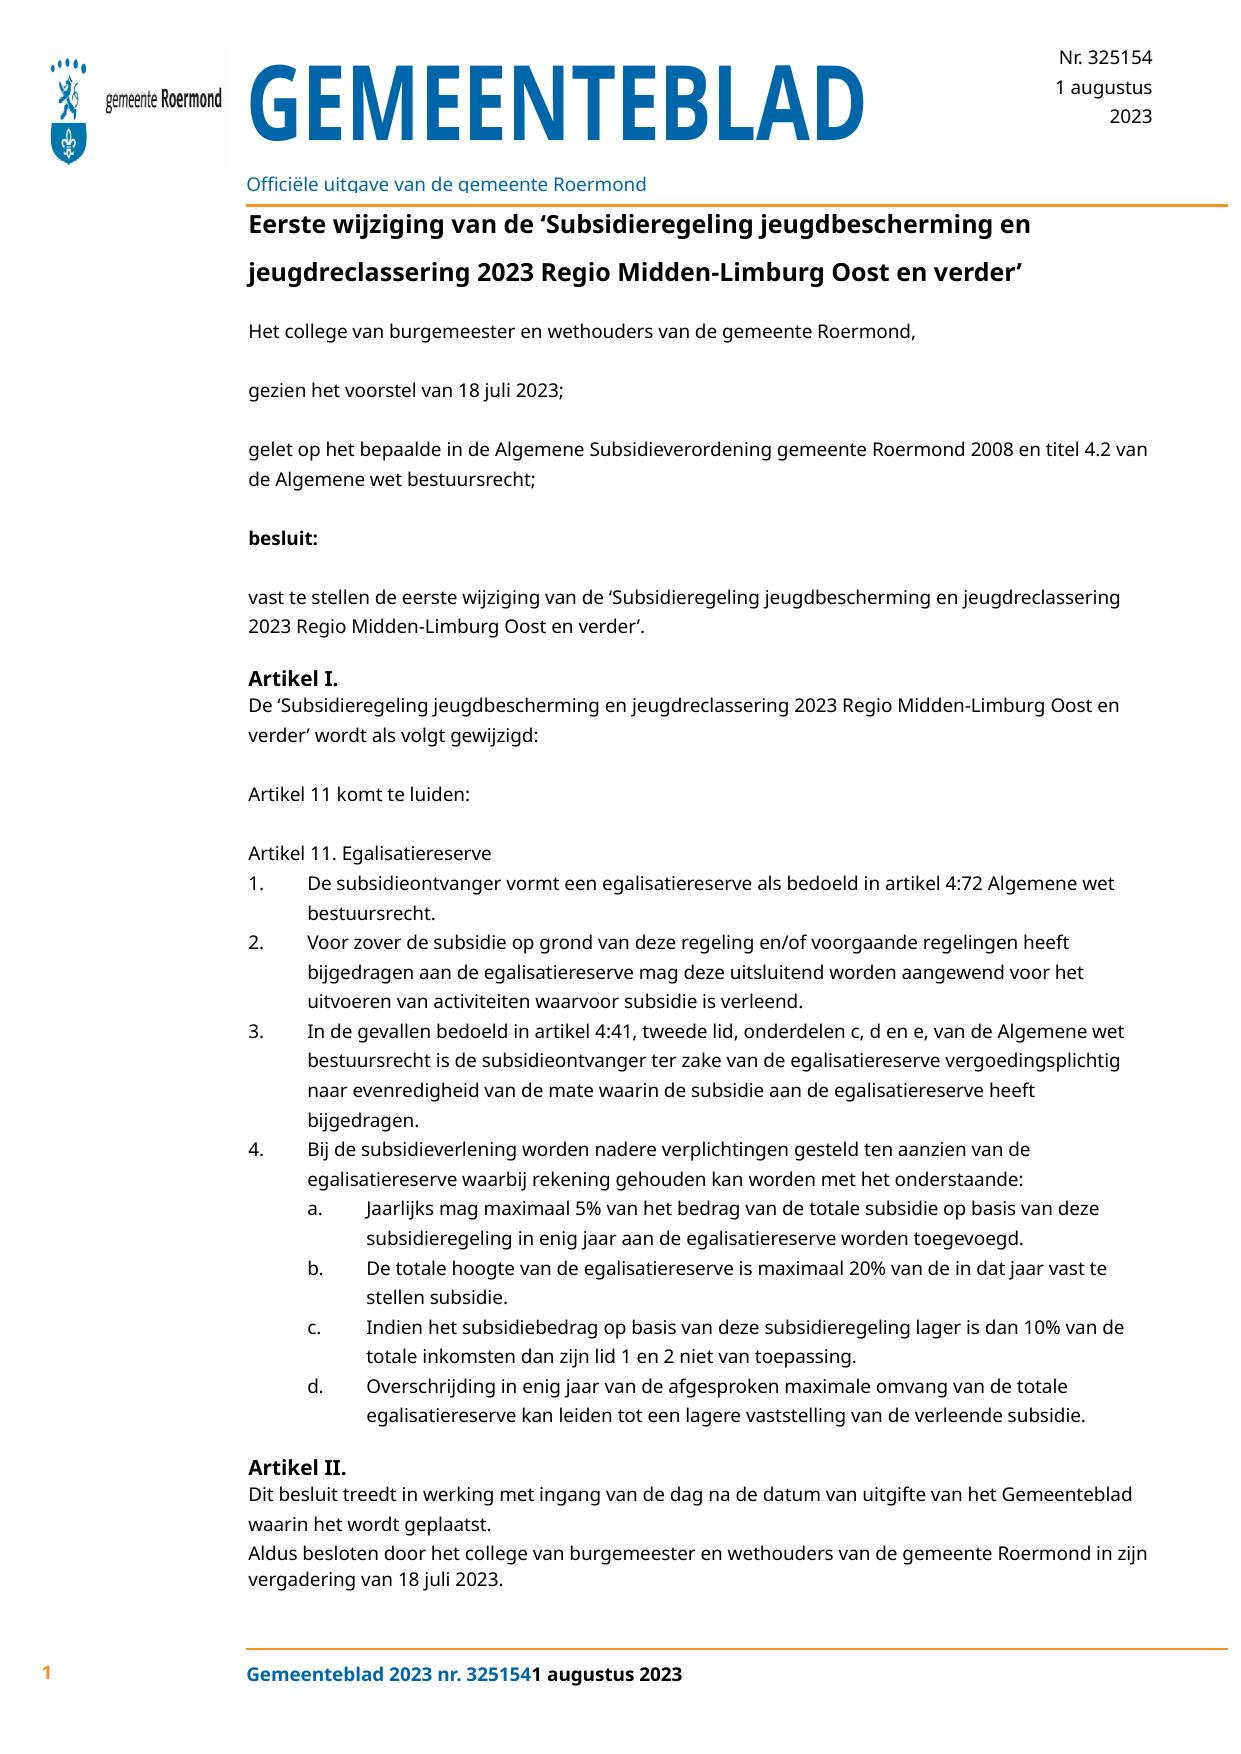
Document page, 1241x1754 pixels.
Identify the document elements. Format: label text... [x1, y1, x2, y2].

text Artikel II. [248, 1453, 1152, 1481]
text Aldus besloten door het college van burgemeester en wethouders van de gemeente Roermond in zijn vergadering van 18 juli 2023. [248, 1541, 1152, 1592]
list Indien het subsidiebedrag op basis van deze subsidieregeling lager is dan 10% van de totale inkomsten dan zijn lid 1 en 2 niet van toepassing. [307, 1314, 1152, 1369]
text Artikel 11 komt te luiden: [248, 781, 1152, 807]
list Overschrijding in enig jaar van de afgesproken maximale omvang van de totale egalisatiereserve kan leiden tot een lagere vaststelling van de verleende subsidie. [307, 1373, 1152, 1428]
text Dit besluit treedt in werking met ingang van de dag na de datum van uitgifte van het Gemeenteblad waarin het wordt geplaatst. [248, 1481, 1152, 1537]
list In de gevallen bedoeld in artikel 4:41, tweede lid, onderdelen c, d en e, van de Algemene wet bestuursrecht is de subsidieontvanger ter zake van de egalisatiereserve vergoedingsplichtig naar evenredigheid van de mate waarin de subsidie aan de egalisatiereserve heeft bijgedragen. [248, 1018, 1152, 1132]
picture [41, 47, 231, 172]
text Artikel 11. Egalisatiereserve [248, 841, 1152, 866]
text Artikel I. [248, 664, 1152, 693]
text gezien het voorstel van 18 juli 2023; [248, 377, 1152, 403]
text besluit: [248, 525, 1152, 551]
list Voor zover de subsidie op grond van deze regeling en/of voorgaande regelingen heeft bijgedragen aan de egalisatiereserve mag deze uitsluitend worden aangewend voor het uitvoeren van activiteiten waarvoor subsidie is verleend. [248, 929, 1152, 1014]
list De subsidieontvanger vormt een egalisatiereserve als bedoeld in artikel 4:72 Algemene wet bestuursrecht. [248, 870, 1152, 925]
text Eerste wijziging van de ‘Subsidieregeling jeugdbescherming en jeugdreclassering 2023 Regio Midden-Limburg Oost en verder’ [248, 207, 1152, 288]
list Jaarlijks mag maximaal 5% van het bedrag van de totale subsidie op basis van deze subsidieregeling in enig jaar aan de egalisatiereserve worden toegevoegd. [307, 1196, 1152, 1251]
text De ‘Subsidieregeling jeugdbescherming en jeugdreclassering 2023 Regio Midden-Limburg Oost en verder’ wordt als volgt gewijzigd: [248, 693, 1152, 748]
text gelet op het bepaalde in de Algemene Subsidieverordening gemeente Roermond 2008 en titel 4.2 van de Algemene wet bestuursrecht; [248, 436, 1152, 492]
list Bij de subsidieverlening worden nadere verplichtingen gesteld ten aanzien van de egalisatiereserve waarbij rekening gehouden kan worden met het onderstaande: [248, 1136, 1152, 1192]
list De totale hoogte van de egalisatiereserve is maximaal 20% van de in dat jaar vast te stellen subsidie. [307, 1255, 1152, 1310]
text Het college van burgemeester en wethouders van de gemeente Roermond, [248, 318, 1152, 344]
text vast te stellen de eerste wijziging van de ‘Subsidieregeling jeugdbescherming en jeugdreclassering 2023 Regio Midden-Limburg Oost en verder’. [248, 584, 1152, 639]
